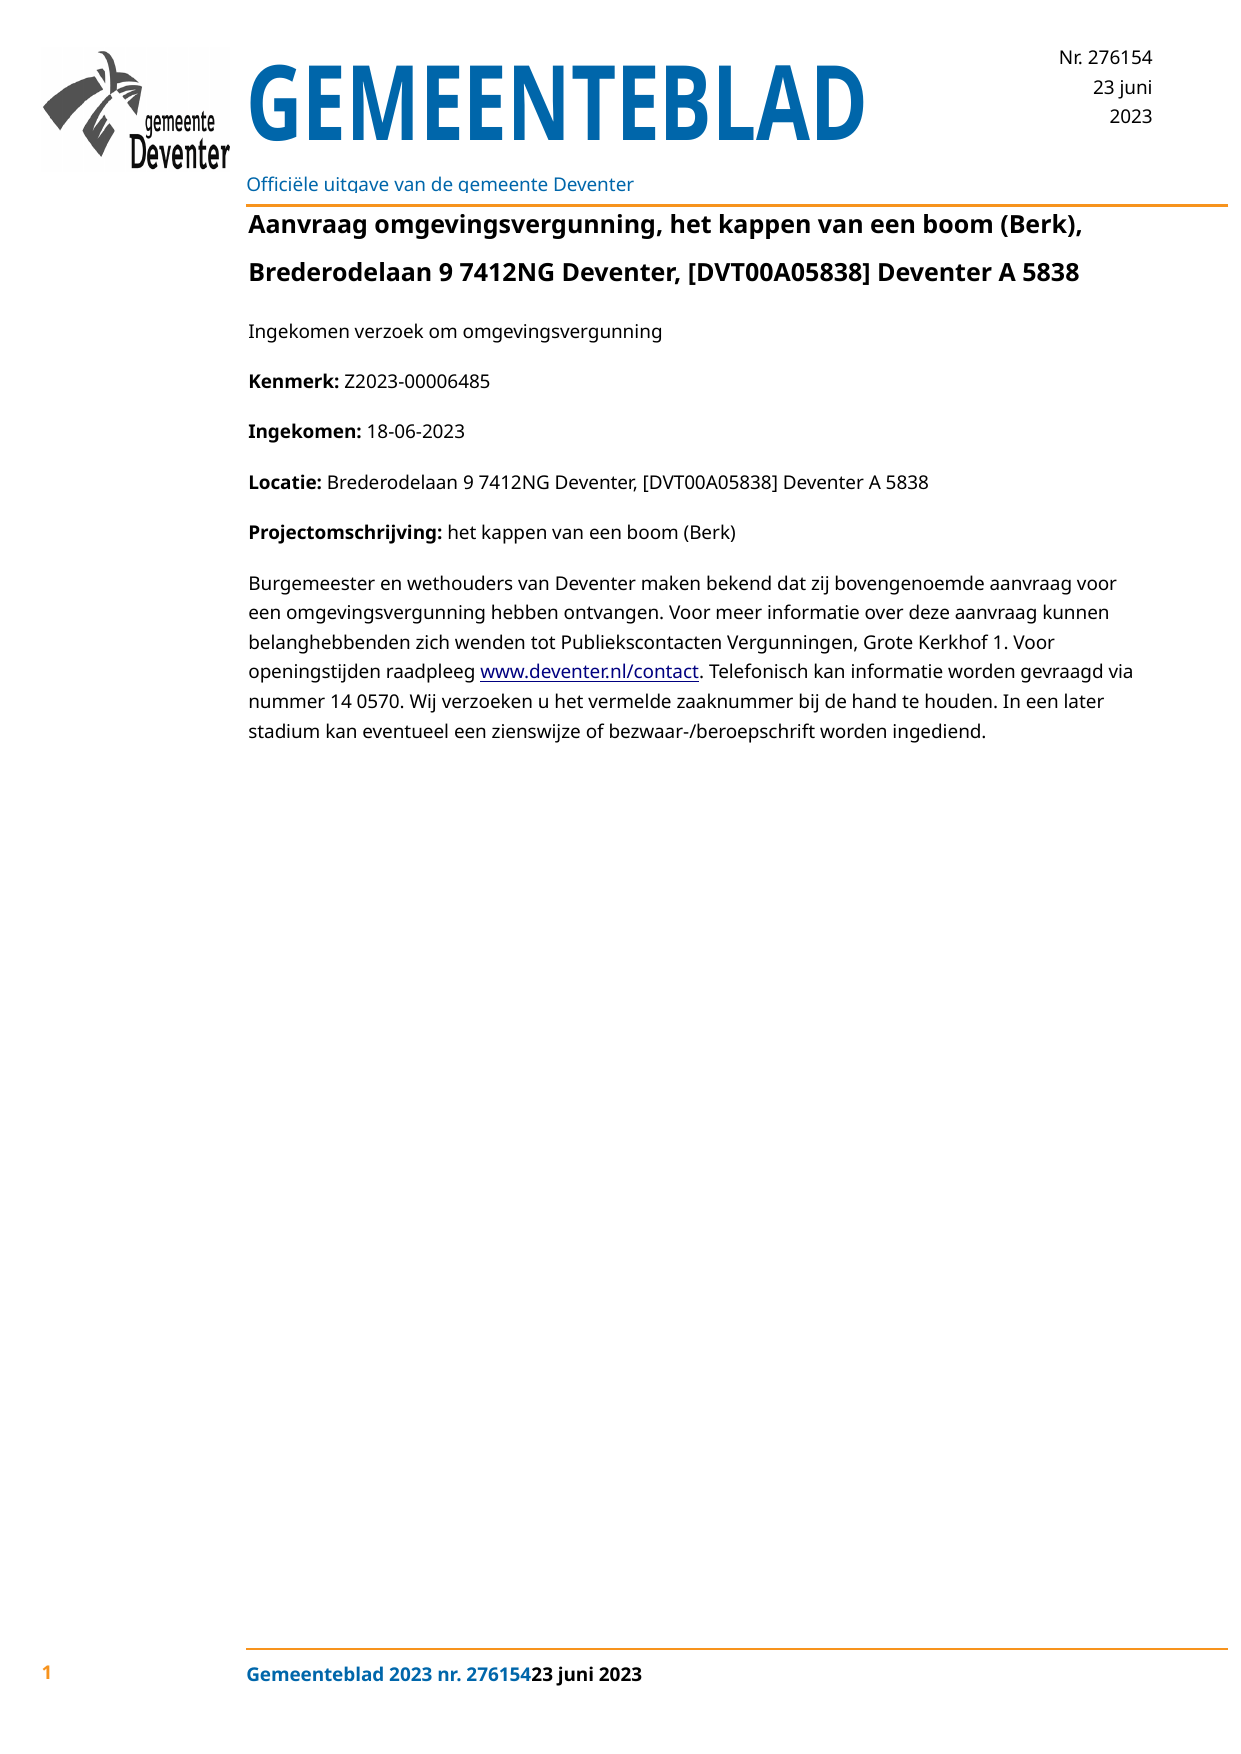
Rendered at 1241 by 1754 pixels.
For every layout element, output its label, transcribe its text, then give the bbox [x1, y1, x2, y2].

text Ingekomen verzoek om omgevingsvergunning [248, 318, 1152, 344]
text Projectomschrijving: het kappen van een boom (Berk) [248, 519, 1152, 545]
text Ingekomen: 18-06-2023 [248, 419, 1152, 444]
text Aanvraag omgevingsvergunning, het kappen van een boom (Berk), Brederodelaan 9 7412NG Deventer, [DVT00A05838] Deventer A 5838 [248, 207, 1152, 288]
text Burgemeester en wethouders van Deventer maken bekend dat zij bovengenoemde aanvraag voor een omgevingsvergunning hebben ontvangen. Voor meer informatie over deze aanvraag kunnen belanghebbenden zich wenden tot Publiekscontacten Vergunningen, Grote Kerkhof 1. Voor openingstijden raadpleeg www.deventer.nl/contact. Telefonisch kan informatie worden gevraagd via nummer 14 0570. Wij verzoeken u het vermelde zaaknummer bij de hand te houden. In een later stadium kan eventueel een zienswijze of bezwaar-/beroepschrift worden ingediend. [248, 570, 1152, 744]
text Locatie: Brederodelaan 9 7412NG Deventer, [DVT00A05838] Deventer A 5838 [248, 469, 1152, 495]
text Kenmerk: Z2023-00006485 [248, 368, 1152, 394]
picture [41, 47, 231, 172]
